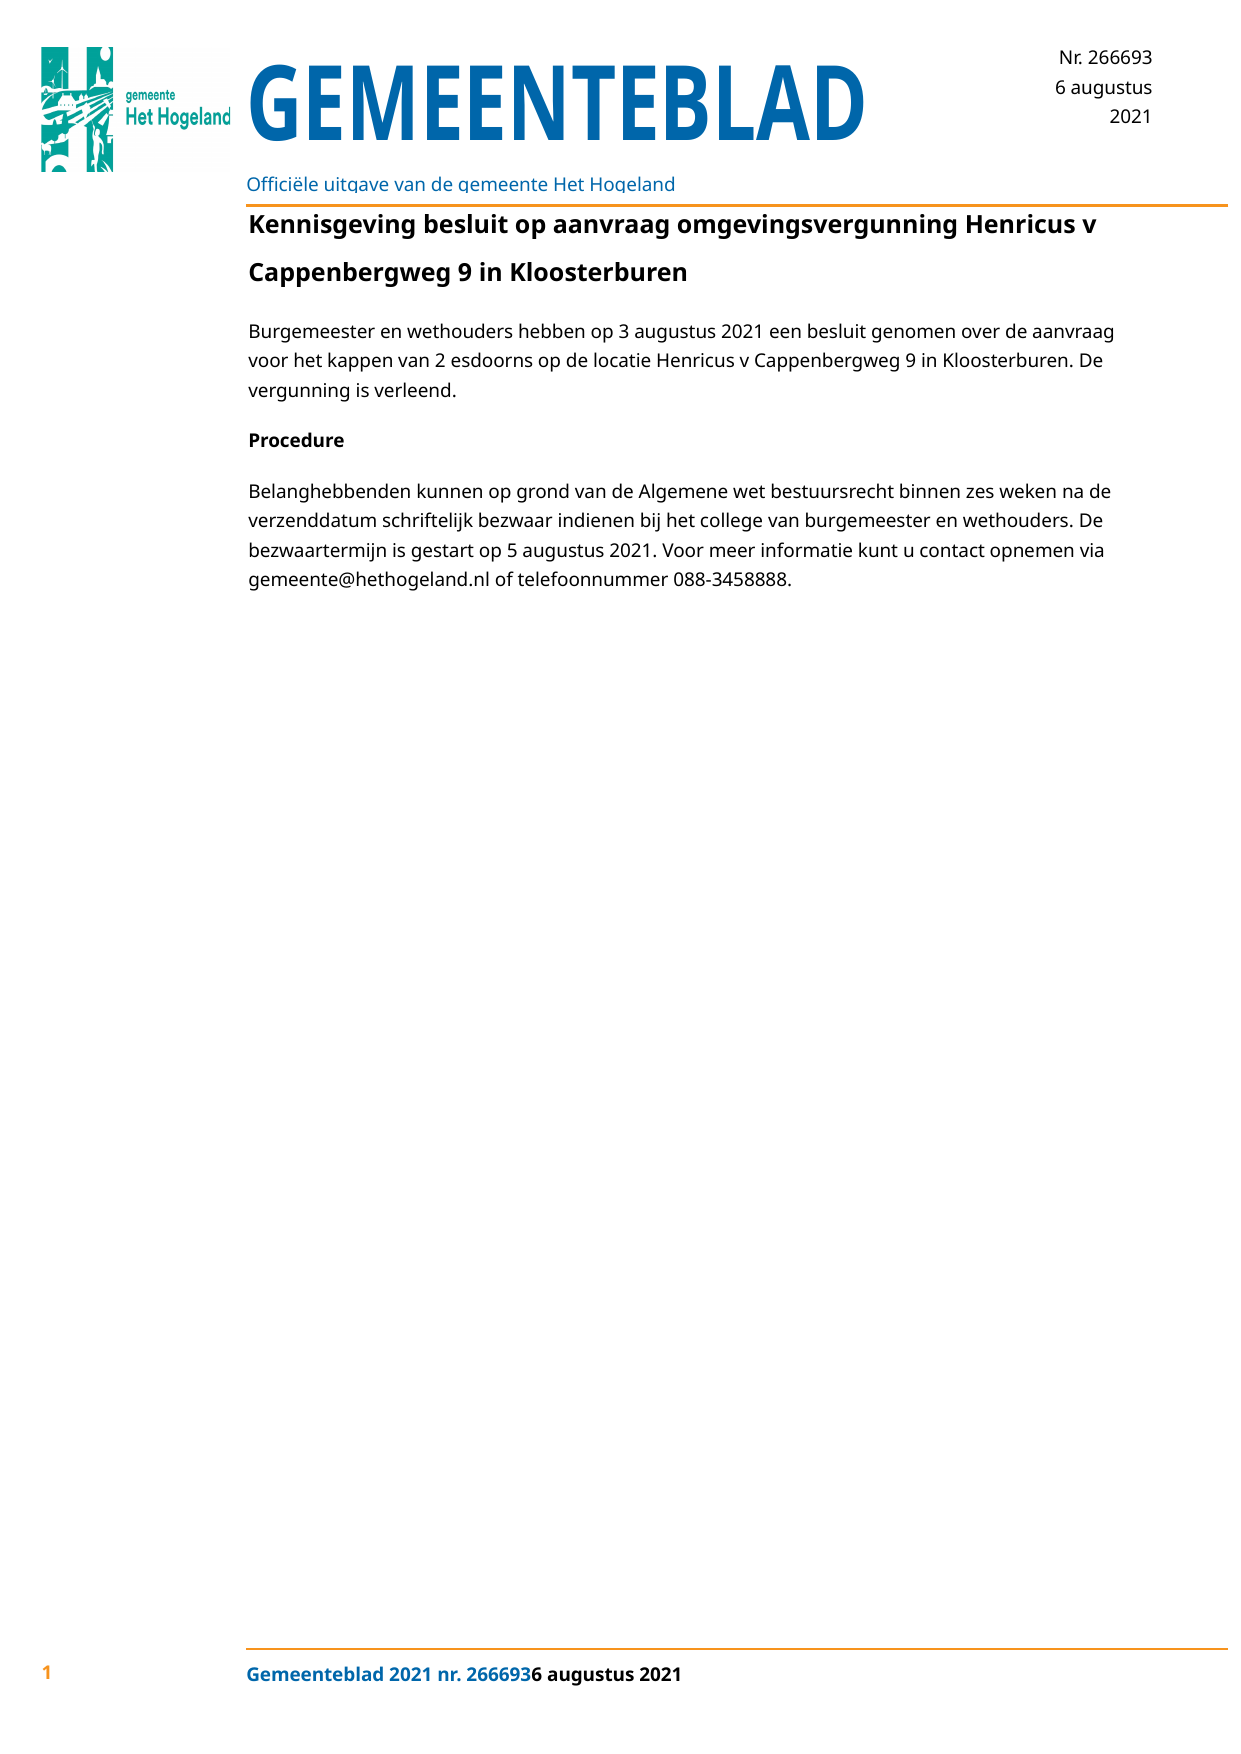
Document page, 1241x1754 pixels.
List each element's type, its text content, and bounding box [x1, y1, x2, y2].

text Belanghebbenden kunnen op grond van de Algemene wet bestuursrecht binnen zes weken na de verzenddatum schriftelijk bezwaar indienen bij het college van burgemeester en wethouders. De bezwaartermijn is gestart op 5 augustus 2021. Voor meer informatie kunt u contact opnemen via gemeente@hethogeland.nl of telefoonnummer 088-3458888. [248, 478, 1152, 592]
text Burgemeester en wethouders hebben op 3 augustus 2021 een besluit genomen over de aanvraag voor het kappen van 2 esdoorns op de locatie Henricus v Cappenbergweg 9 in Kloosterburen. De vergunning is verleend. [248, 318, 1152, 403]
picture [41, 47, 231, 172]
text Procedure [248, 427, 1152, 453]
text Kennisgeving besluit op aanvraag omgevingsvergunning Henricus v Cappenbergweg 9 in Kloosterburen [248, 207, 1152, 288]
